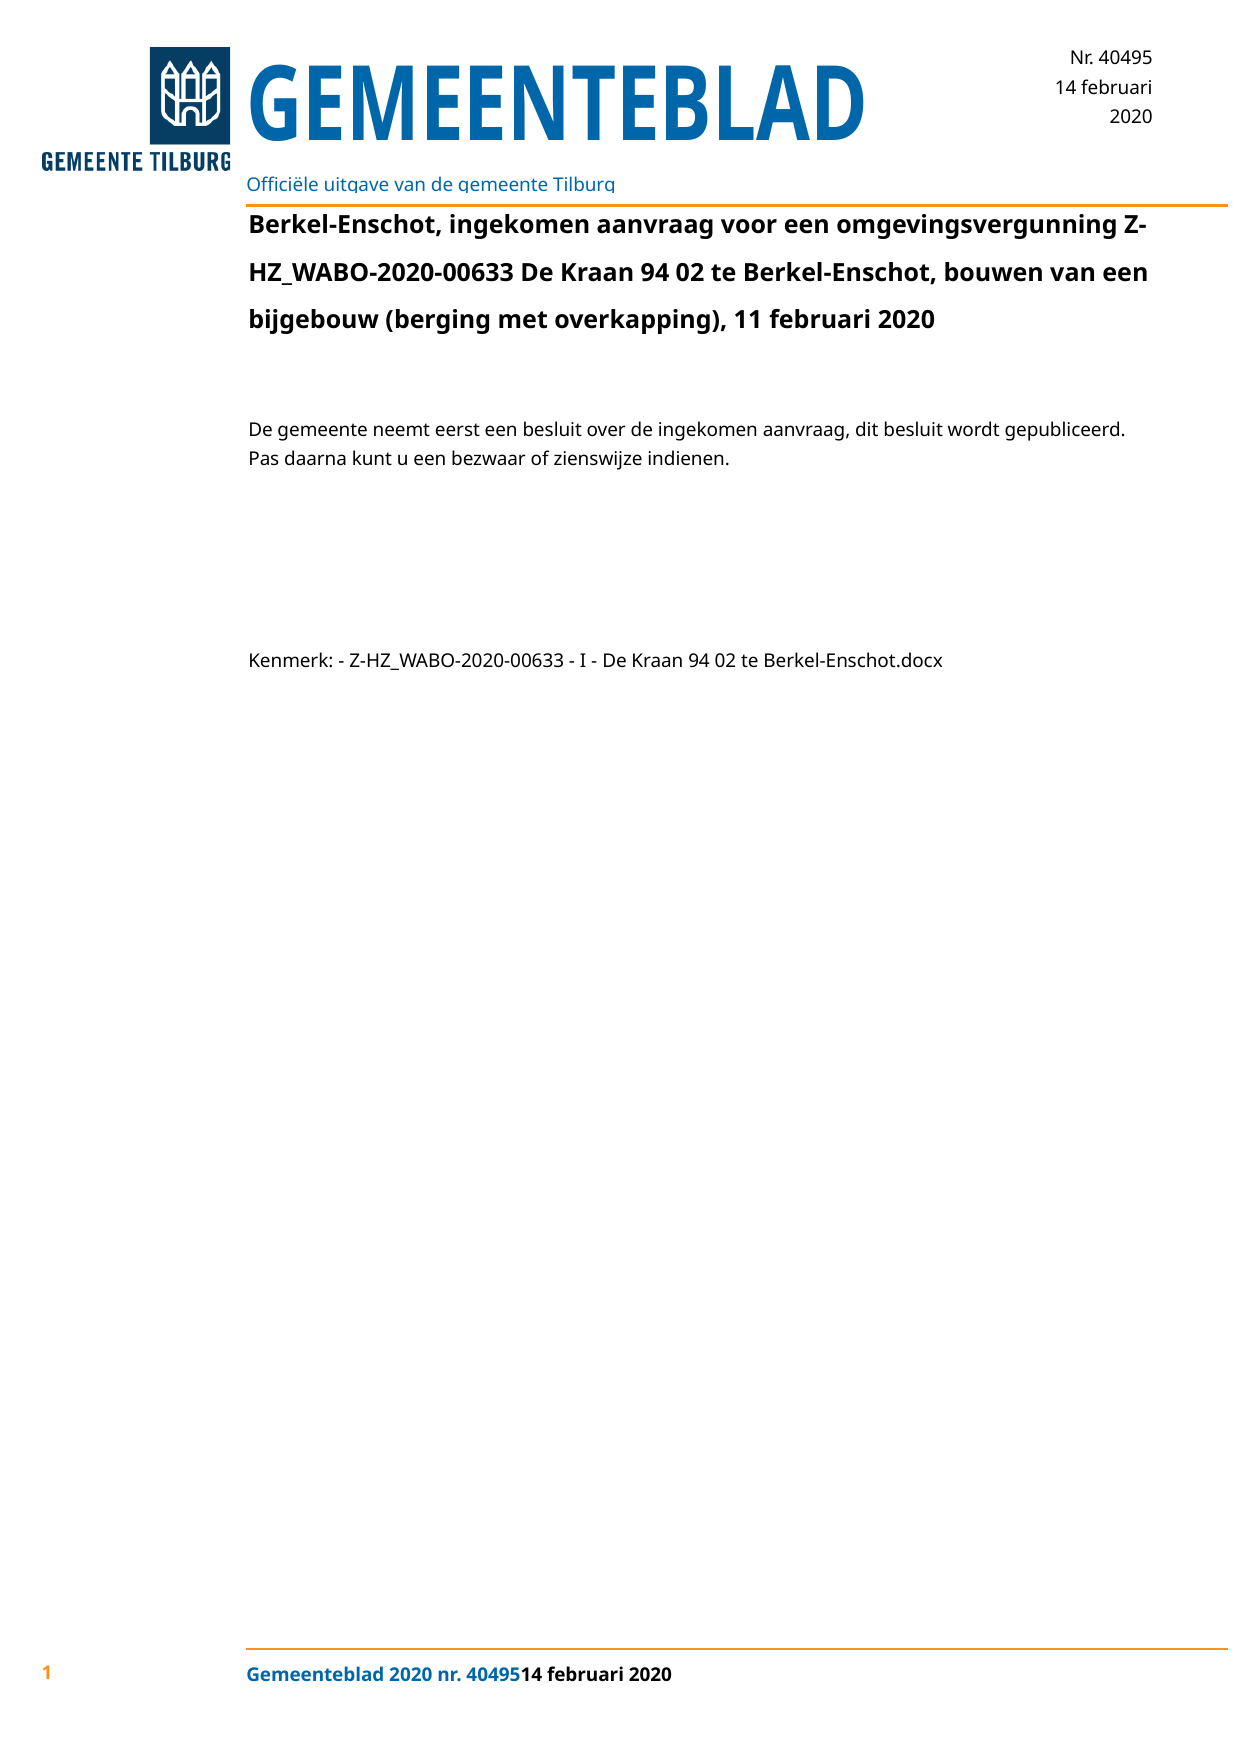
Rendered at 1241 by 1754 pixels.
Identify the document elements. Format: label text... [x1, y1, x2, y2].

text De gemeente neemt eerst een besluit over de ingekomen aanvraag, dit besluit wordt gepubliceerd. Pas daarna kunt u een bezwaar of zienswijze indienen. [248, 416, 1152, 471]
picture [41, 47, 231, 172]
text Kenmerk: - Z-HZ_WABO-2020-00633 - I - De Kraan 94 02 te Berkel-Enschot.docx [248, 647, 1152, 673]
text Berkel-Enschot, ingekomen aanvraag voor een omgevingsvergunning Z-HZ_WABO-2020-00633 De Kraan 94 02 te Berkel-Enschot, bouwen van een bijgebouw (berging met overkapping), 11 februari 2020 [248, 207, 1152, 336]
